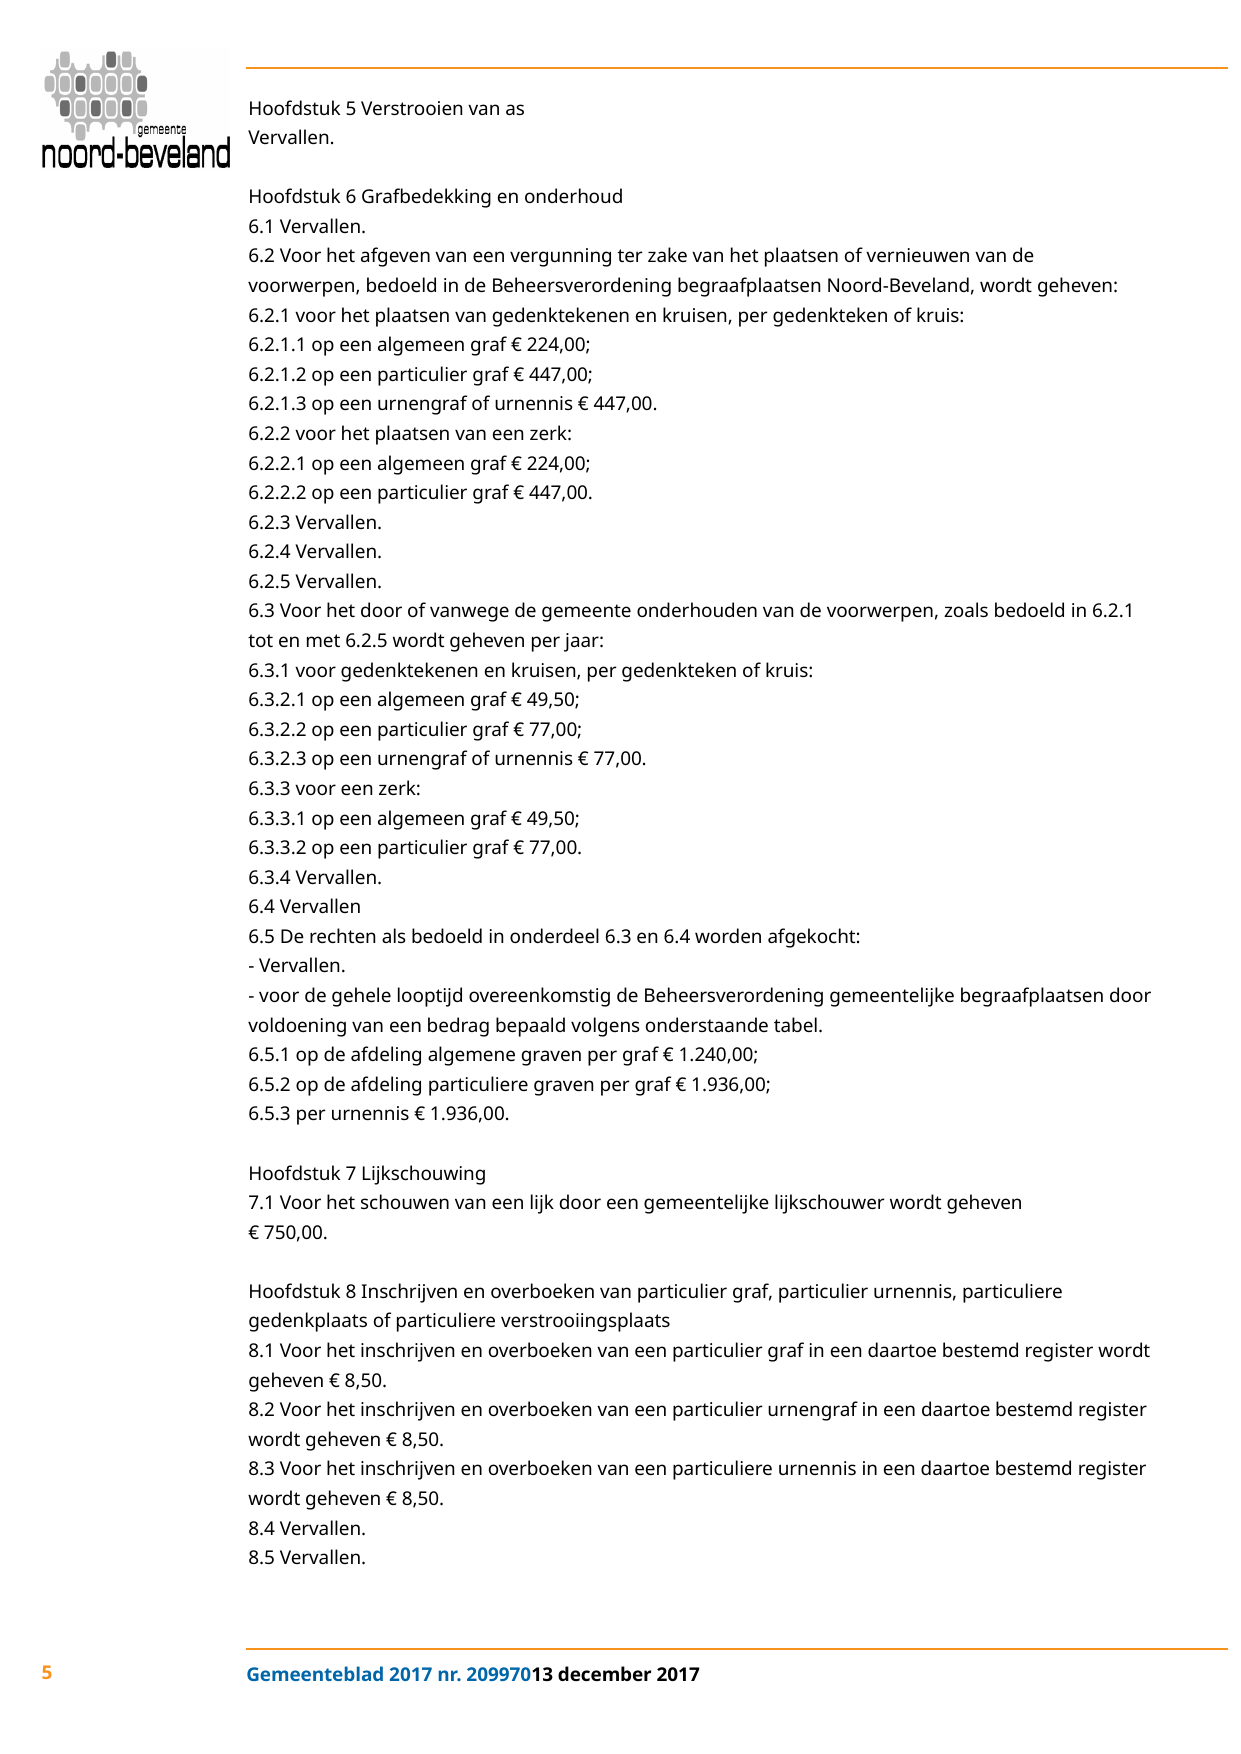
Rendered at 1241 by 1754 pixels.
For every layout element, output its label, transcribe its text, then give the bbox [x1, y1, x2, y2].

text 8.4 Vervallen. [248, 1515, 1152, 1541]
text 6.2.2.1 op een algemeen graf € 224,00; [248, 450, 1152, 476]
text 6.3.3 voor een zerk: [248, 775, 1152, 801]
text 6.2.2 voor het plaatsen van een zerk: [248, 420, 1152, 446]
text 6.5.2 op de afdeling particuliere graven per graf € 1.936,00; [248, 1071, 1152, 1097]
text 6.3.4 Vervallen. [248, 864, 1152, 890]
text 6.2.5 Vervallen. [248, 568, 1152, 594]
text 6.3.2.2 op een particulier graf € 77,00; [248, 716, 1152, 742]
text 6.3.3.1 op een algemeen graf € 49,50; [248, 805, 1152, 831]
text 8.2 Voor het inschrijven en overboeken van een particulier urnengraf in een daartoe bestemd register wordt geheven € 8,50. [248, 1396, 1152, 1452]
text 6.2.1 voor het plaatsen van gedenktekenen en kruisen, per gedenkteken of kruis: [248, 302, 1152, 328]
text 6.1 Vervallen. [248, 213, 1152, 239]
text 6.2.2.2 op een particulier graf € 447,00. [248, 479, 1152, 505]
text 7.1 Voor het schouwen van een lijk door een gemeentelijke lijkschouwer wordt geheven [248, 1189, 1152, 1215]
text - Vervallen. [248, 953, 1152, 978]
text 8.5 Vervallen. [248, 1544, 1152, 1570]
text 6.5.3 per urnennis € 1.936,00. [248, 1101, 1152, 1126]
text 6.2 Voor het afgeven van een vergunning ter zake van het plaatsen of vernieuwen van de voorwerpen, bedoeld in de Beheersverordening begraafplaatsen Noord-Beveland, wordt geheven: [248, 243, 1152, 298]
text 6.2.4 Vervallen. [248, 538, 1152, 564]
text 6.3.3.2 op een particulier graf € 77,00. [248, 834, 1152, 860]
text 6.5 De rechten als bedoeld in onderdeel 6.3 en 6.4 worden afgekocht: [248, 923, 1152, 949]
text 6.2.1.1 op een algemeen graf € 224,00; [248, 331, 1152, 357]
text € 750,00. [248, 1219, 1152, 1245]
text 6.3.2.1 op een algemeen graf € 49,50; [248, 686, 1152, 712]
text - voor de gehele looptijd overeenkomstig de Beheersverordening gemeentelijke begraafplaatsen door voldoening van een bedrag bepaald volgens onderstaande tabel. [248, 982, 1152, 1038]
text Hoofdstuk 8 Inschrijven en overboeken van particulier graf, particulier urnennis, particuliere gedenkplaats of particuliere verstrooiingsplaats [248, 1278, 1152, 1333]
text 6.3.2.3 op een urnengraf of urnennis € 77,00. [248, 746, 1152, 771]
text 6.5.1 op de afdeling algemene graven per graf € 1.240,00; [248, 1041, 1152, 1067]
text Vervallen. [248, 124, 1152, 150]
text 8.1 Voor het inschrijven en overboeken van een particulier graf in een daartoe bestemd register wordt geheven € 8,50. [248, 1337, 1152, 1393]
text 6.4 Vervallen [248, 893, 1152, 919]
text 6.3 Voor het door of vanwege de gemeente onderhouden van de voorwerpen, zoals bedoeld in 6.2.1 tot en met 6.2.5 wordt geheven per jaar: [248, 598, 1152, 653]
text 6.3.1 voor gedenktekenen en kruisen, per gedenkteken of kruis: [248, 657, 1152, 683]
text Hoofdstuk 7 Lijkschouwing [248, 1160, 1152, 1186]
text Hoofdstuk 6 Grafbedekking en onderhoud [248, 183, 1152, 209]
picture [41, 47, 231, 172]
text Hoofdstuk 5 Verstrooien van as [248, 95, 1152, 121]
text 6.2.1.2 op een particulier graf € 447,00; [248, 361, 1152, 387]
text 6.2.3 Vervallen. [248, 509, 1152, 535]
text 6.2.1.3 op een urnengraf of urnennis € 447,00. [248, 391, 1152, 416]
text 8.3 Voor het inschrijven en overboeken van een particuliere urnennis in een daartoe bestemd register wordt geheven € 8,50. [248, 1456, 1152, 1511]
